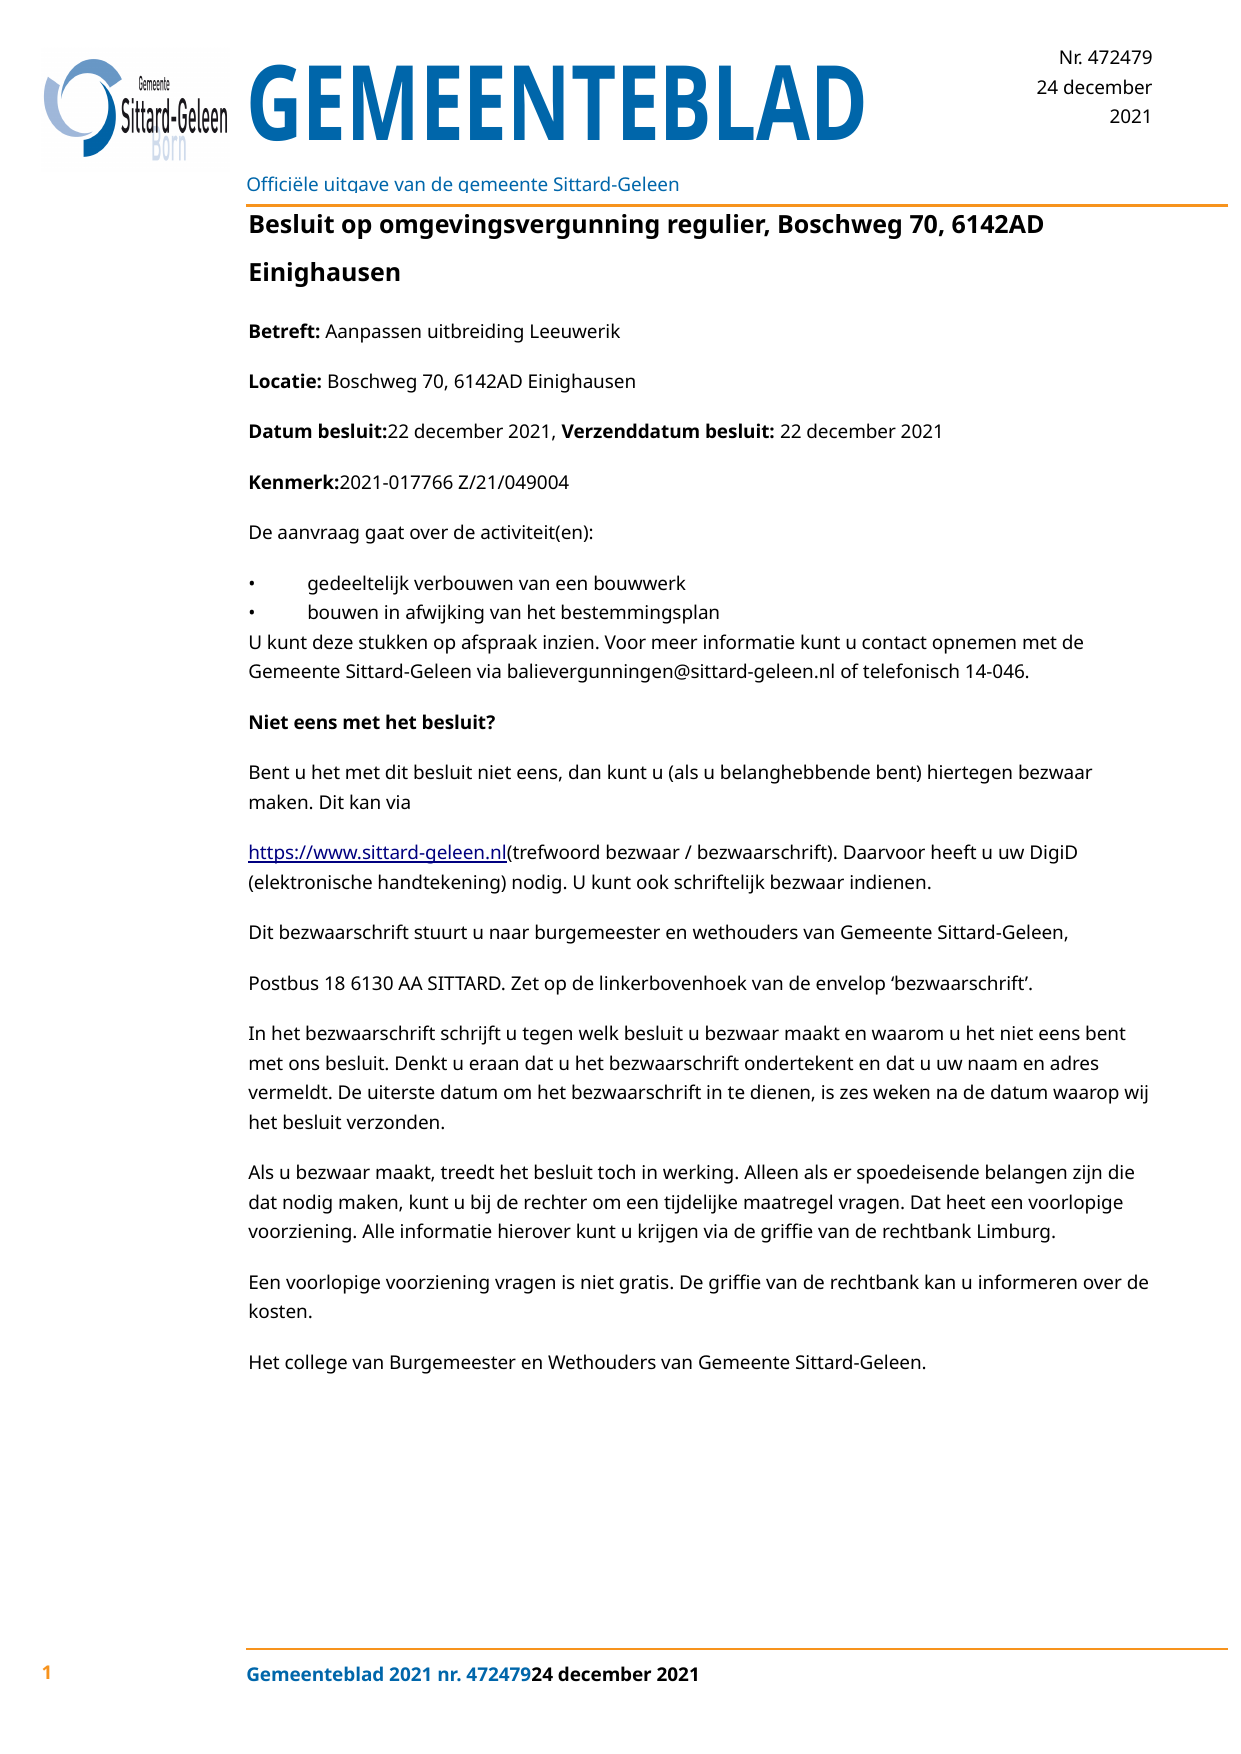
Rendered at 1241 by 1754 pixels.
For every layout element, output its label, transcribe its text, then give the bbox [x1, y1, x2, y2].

text Betreft: Aanpassen uitbreiding Leeuwerik [248, 318, 1152, 344]
text De aanvraag gaat over de activiteit(en): [248, 519, 1152, 545]
text U kunt deze stukken op afspraak inzien. Voor meer informatie kunt u contact opnemen met de Gemeente Sittard-Geleen via balievergunningen@sittard-geleen.nl of telefonisch 14-046. [248, 629, 1152, 684]
text Een voorlopige voorziening vragen is niet gratis. De griffie van de rechtbank kan u informeren over de kosten. [248, 1269, 1152, 1324]
text Datum besluit:22 december 2021, Verzenddatum besluit: 22 december 2021 [248, 419, 1152, 444]
list gedeeltelijk verbouwen van een bouwwerk [248, 570, 1152, 596]
text Dit bezwaarschrift stuurt u naar burgemeester en wethouders van Gemeente Sittard-Geleen, [248, 919, 1152, 945]
text Niet eens met het besluit? [248, 709, 1152, 735]
text Kenmerk:2021-017766 Z/21/049004 [248, 469, 1152, 495]
text Als u bezwaar maakt, treedt het besluit toch in werking. Alleen als er spoedeisende belangen zijn die dat nodig maken, kunt u bij de rechter om een tijdelijke maatregel vragen. Dat heet een voorlopige voorziening. Alle informatie hierover kunt u krijgen via de griffie van de rechtbank Limburg. [248, 1159, 1152, 1244]
text In het bezwaarschrift schrijft u tegen welk besluit u bezwaar maakt en waarom u het niet eens bent met ons besluit. Denkt u eraan dat u het bezwaarschrift ondertekent en dat u uw naam en adres vermeldt. De uiterste datum om het bezwaarschrift in te dienen, is zes weken na de datum waarop wij het besluit verzonden. [248, 1020, 1152, 1135]
text Postbus 18 6130 AA SITTARD. Zet op de linkerbovenhoek van de envelop ‘bezwaarschrift’. [248, 970, 1152, 996]
text Besluit op omgevingsvergunning regulier, Boschweg 70, 6142AD Einighausen [248, 207, 1152, 288]
text https://www.sittard-geleen.nl(trefwoord bezwaar / bezwaarschrift). Daarvoor heeft u uw DigiD (elektronische handtekening) nodig. U kunt ook schriftelijk bezwaar indienen. [248, 839, 1152, 895]
text Locatie: Boschweg 70, 6142AD Einighausen [248, 368, 1152, 394]
text Het college van Burgemeester en Wethouders van Gemeente Sittard-Geleen. [248, 1349, 1152, 1375]
text Bent u het met dit besluit niet eens, dan kunt u (als u belanghebbende bent) hiertegen bezwaar maken. Dit kan via [248, 759, 1152, 815]
list bouwen in afwijking van het bestemmingsplan [248, 599, 1152, 625]
picture [41, 47, 231, 172]
